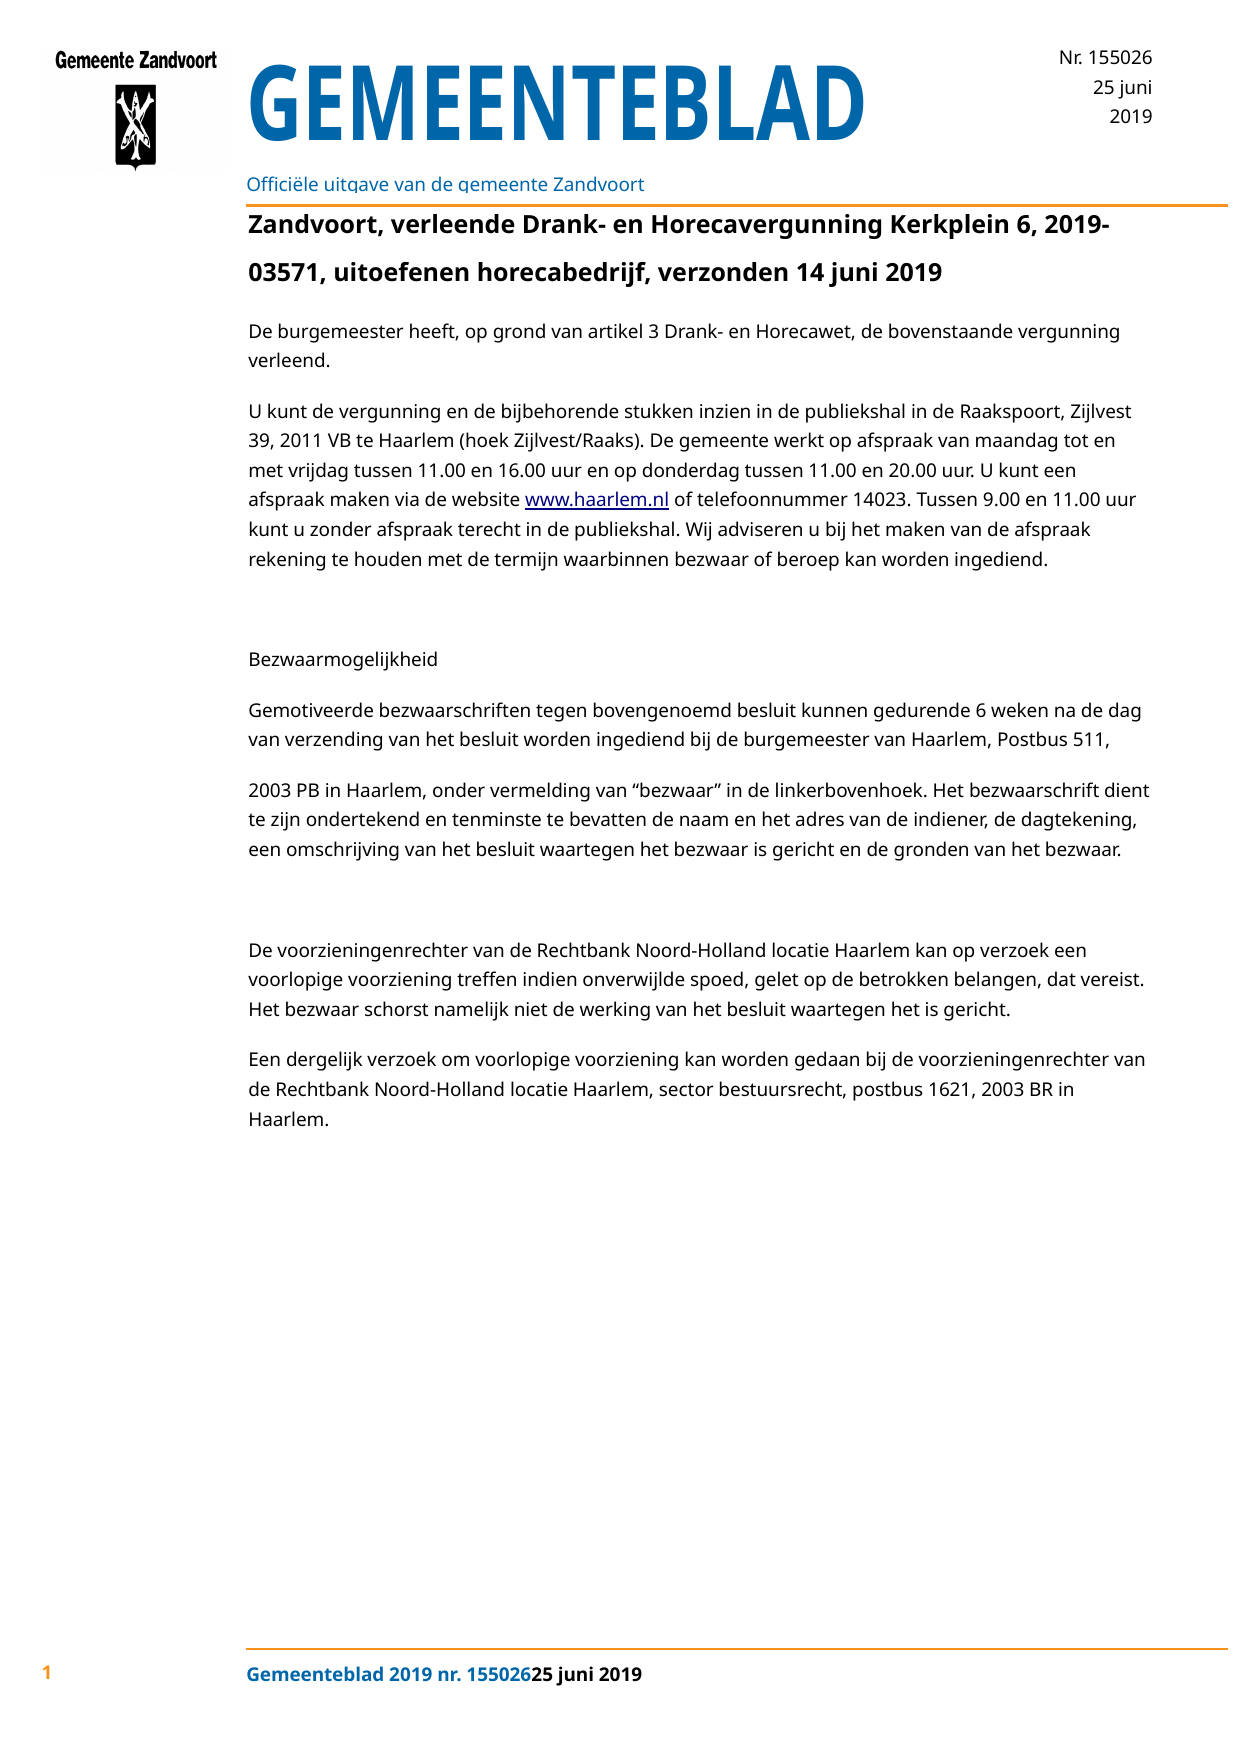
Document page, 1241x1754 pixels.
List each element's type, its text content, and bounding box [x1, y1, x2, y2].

text De burgemeester heeft, op grond van artikel 3 Drank- en Horecawet, de bovenstaande vergunning verleend. [248, 318, 1152, 373]
text 2003 PB in Haarlem, onder vermelding van “bezwaar” in de linkerbovenhoek. Het bezwaarschrift dient te zijn ondertekend en tenminste te bevatten de naam en het adres van de indiener, de dagtekening, een omschrijving van het besluit waartegen het bezwaar is gericht en de gronden van het bezwaar. [248, 777, 1152, 862]
picture [41, 47, 231, 172]
text Een dergelijk verzoek om voorlopige voorziening kan worden gedaan bij de voorzieningenrechter van de Rechtbank Noord-Holland locatie Haarlem, sector bestuursrecht, postbus 1621, 2003 BR in Haarlem. [248, 1047, 1152, 1132]
text Gemotiveerde bezwaarschriften tegen bovengenoemd besluit kunnen gedurende 6 weken na de dag van verzending van het besluit worden ingediend bij de burgemeester van Haarlem, Postbus 511, [248, 697, 1152, 752]
text Bezwaarmogelijkheid [248, 647, 1152, 672]
text U kunt de vergunning en de bijbehorende stukken inzien in de publiekshal in de Raakspoort, Zijlvest 39, 2011 VB te Haarlem (hoek Zijlvest/Raaks). De gemeente werkt op afspraak van maandag tot en met vrijdag tussen 11.00 en 16.00 uur en op donderdag tussen 11.00 en 20.00 uur. U kunt een afspraak maken via de website www.haarlem.nl of telefoonnummer 14023. Tussen 9.00 en 11.00 uur kunt u zonder afspraak terecht in de publiekshal. Wij adviseren u bij het maken van de afspraak rekening te houden met de termijn waarbinnen bezwaar of beroep kan worden ingediend. [248, 398, 1152, 572]
text Zandvoort, verleende Drank- en Horecavergunning Kerkplein 6, 2019-03571, uitoefenen horecabedrijf, verzonden 14 juni 2019 [248, 207, 1152, 288]
text De voorzieningenrechter van de Rechtbank Noord-Holland locatie Haarlem kan op verzoek een voorlopige voorziening treffen indien onverwijlde spoed, gelet op de betrokken belangen, dat vereist. Het bezwaar schorst namelijk niet de werking van het besluit waartegen het is gericht. [248, 937, 1152, 1022]
